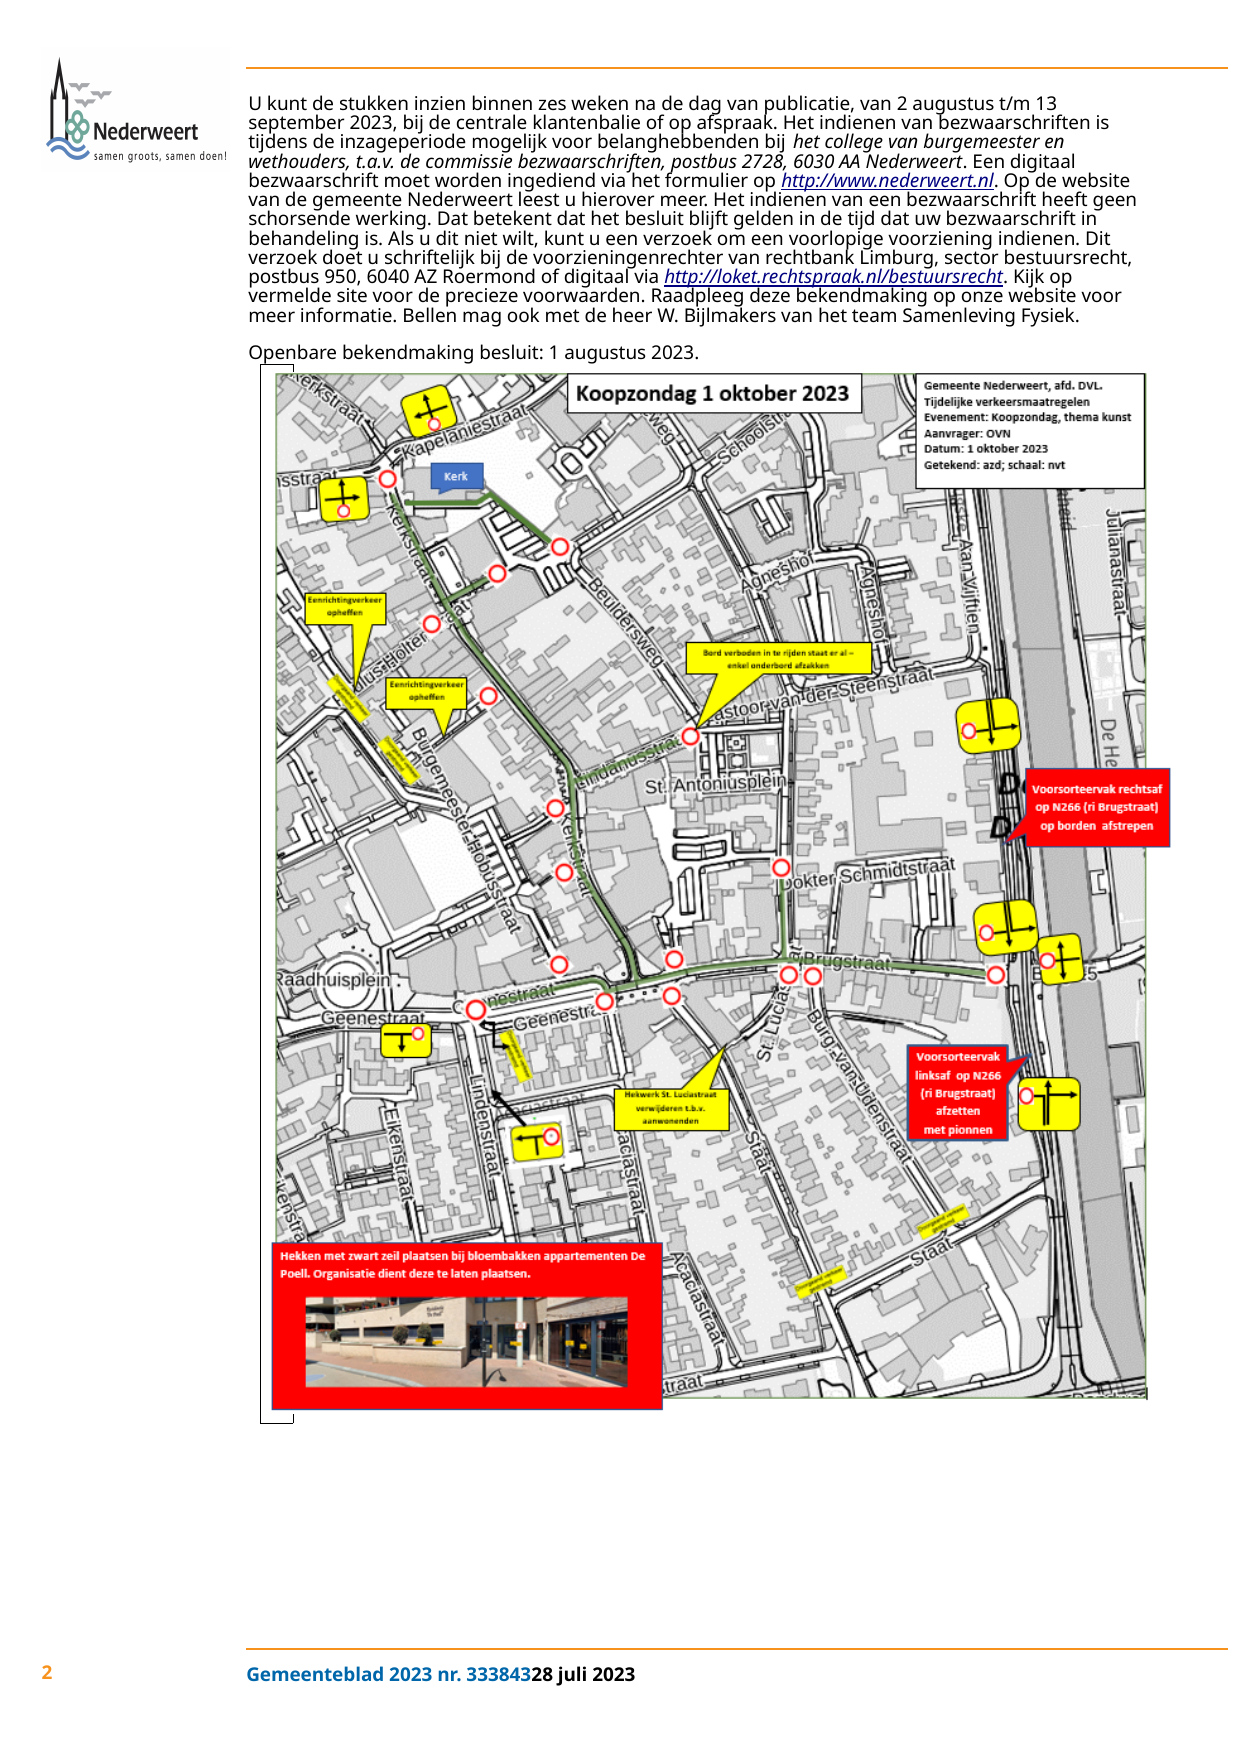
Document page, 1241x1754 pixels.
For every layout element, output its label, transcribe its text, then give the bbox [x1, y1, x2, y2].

text Openbare bekendmaking besluit: 1 augustus 2023. [248, 344, 1152, 363]
text U kunt de stukken inzien binnen zes weken na de dag van publicatie, van 2 augustus t/m 13 september 2023, bij de centrale klantenbalie of op afspraak. Het indienen van bezwaarschriften is tijdens de inzageperiode mogelijk voor belanghebbenden bij het college van burgemeester en wethouders, t.a.v. de commissie bezwaarschriften, postbus 2728, 6030 AA Nederweert. Een digitaal bezwaarschrift moet worden ingediend via het formulier op http://www.nederweert.nl. Op de website van de gemeente Nederweert leest u hierover meer. Het indienen van een bezwaarschrift heeft geen schorsende werking. Dat betekent dat het besluit blijft gelden in de tijd dat uw bezwaarschrift in behandeling is. Als u dit niet wilt, kunt u een verzoek om een voorlopige voorziening indienen. Dit verzoek doet u schriftelijk bij de voorzieningenrechter van rechtbank Limburg, sector bestuursrecht, postbus 950, 6040 AZ Roermond of digitaal via http://loket.rechtspraak.nl/bestuursrecht. Kijk op vermelde site voor de precieze voorwaarden. Raadpleeg deze bekendmaking op onze website voor meer informatie. Bellen mag ook met de heer W. Bijlmakers van het team Samenleving Fysiek. [248, 95, 1152, 326]
picture [268, 372, 1173, 1414]
picture [41, 47, 231, 172]
